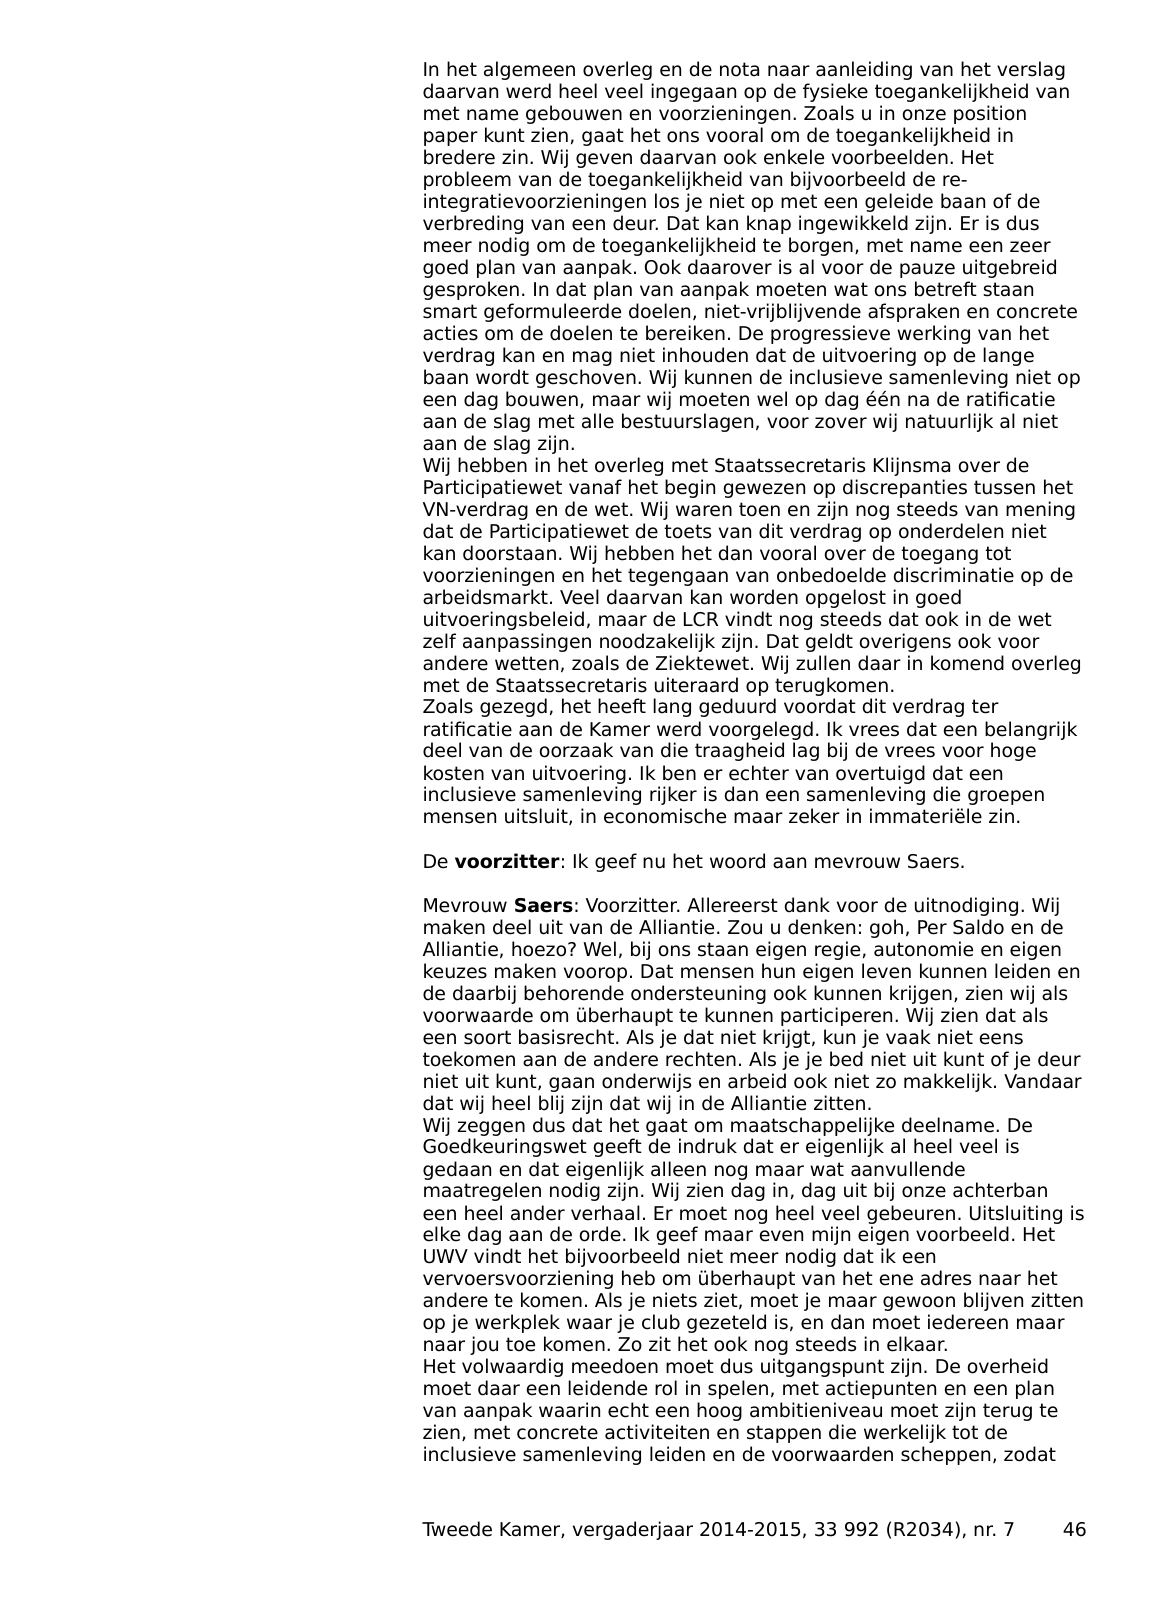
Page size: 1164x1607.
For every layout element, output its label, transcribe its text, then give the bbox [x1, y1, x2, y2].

text Zoals gezegd, het heeft lang geduurd voordat dit verdrag ter ratificatie aan de Kamer werd voorgelegd. Ik vrees dat een belangrijk deel van de oorzaak van die traagheid lag bij de vrees voor hoge kosten van uitvoering. Ik ben er echter van overtuigd dat een inclusieve samenleving rijker is dan een samenleving die groepen mensen uitsluit, in economische maar zeker in immateriële zin. [422, 696, 1087, 828]
text De voorzitter: Ik geef nu het woord aan mevrouw Saers. [422, 851, 1087, 872]
text Wij hebben in het overleg met Staatssecretaris Klijnsma over de Participatiewet vanaf het begin gewezen op discrepanties tussen het VN-verdrag en de wet. Wij waren toen en zijn nog steeds van mening dat de Participatiewet de toets van dit verdrag op onderdelen niet kan doorstaan. Wij hebben het dan vooral over de toegang tot voorzieningen en het tegengaan van onbedoelde discriminatie op de arbeidsmarkt. Veel daarvan kan worden opgelost in goed uitvoeringsbeleid, maar de LCR vindt nog steeds dat ook in de wet zelf aanpassingen noodzakelijk zijn. Dat geldt overigens ook voor andere wetten, zoals de Ziektewet. Wij zullen daar in komend overleg met de Staatssecretaris uiteraard op terugkomen. [422, 455, 1087, 696]
text Het volwaardig meedoen moet dus uitgangspunt zijn. De overheid moet daar een leidende rol in spelen, met actiepunten en een plan van aanpak waarin echt een hoog ambitieniveau moet zijn terug te zien, met concrete activiteiten en stappen die werkelijk tot de inclusieve samenleving leiden en de voorwaarden scheppen, zodat [422, 1356, 1087, 1466]
text Mevrouw Saers: Voorzitter. Allereerst dank voor de uitnodiging. Wij maken deel uit van de Alliantie. Zou u denken: goh, Per Saldo en de Alliantie, hoezo? Wel, bij ons staan eigen regie, autonomie en eigen keuzes maken voorop. Dat mensen hun eigen leven kunnen leiden en de daarbij behorende ondersteuning ook kunnen krijgen, zien wij als voorwaarde om überhaupt te kunnen participeren. Wij zien dat als een soort basisrecht. Als je dat niet krijgt, kun je vaak niet eens toekomen aan de andere rechten. Als je je bed niet uit kunt of je deur niet uit kunt, gaan onderwijs en arbeid ook niet zo makkelijk. Vandaar dat wij heel blij zijn dat wij in de Alliantie zitten. [422, 895, 1087, 1114]
text In het algemeen overleg en de nota naar aanleiding van het verslag daarvan werd heel veel ingegaan op de fysieke toegankelijkheid van met name gebouwen en voorzieningen. Zoals u in onze position paper kunt zien, gaat het ons vooral om de toegankelijkheid in bredere zin. Wij geven daarvan ook enkele voorbeelden. Het probleem van de toegankelijkheid van bijvoorbeeld de re-integratievoorzieningen los je niet op met een geleide baan of de verbreding van een deur. Dat kan knap ingewikkeld zijn. Er is dus meer nodig om de toegankelijkheid te borgen, met name een zeer goed plan van aanpak. Ook daarover is al voor de pauze uitgebreid gesproken. In dat plan van aanpak moeten wat ons betreft staan smart geformuleerde doelen, niet-vrijblijvende afspraken en concrete acties om de doelen te bereiken. De progressieve werking van het verdrag kan en mag niet inhouden dat de uitvoering op de lange baan wordt geschoven. Wij kunnen de inclusieve samenleving niet op een dag bouwen, maar wij moeten wel op dag één na de ratificatie aan de slag met alle bestuurslagen, voor zover wij natuurlijk al niet aan de slag zijn. [422, 59, 1087, 455]
text Wij zeggen dus dat het gaat om maatschappelijke deelname. De Goedkeuringswet geeft de indruk dat er eigenlijk al heel veel is gedaan en dat eigenlijk alleen nog maar wat aanvullende maatregelen nodig zijn. Wij zien dag in, dag uit bij onze achterban een heel ander verhaal. Er moet nog heel veel gebeuren. Uitsluiting is elke dag aan de orde. Ik geef maar even mijn eigen voorbeeld. Het UWV vindt het bijvoorbeeld niet meer nodig dat ik een vervoersvoorziening heb om überhaupt van het ene adres naar het andere te komen. Als je niets ziet, moet je maar gewoon blijven zitten op je werkplek waar je club gezeteld is, en dan moet iedereen maar naar jou toe komen. Zo zit het ook nog steeds in elkaar. [422, 1114, 1087, 1356]
